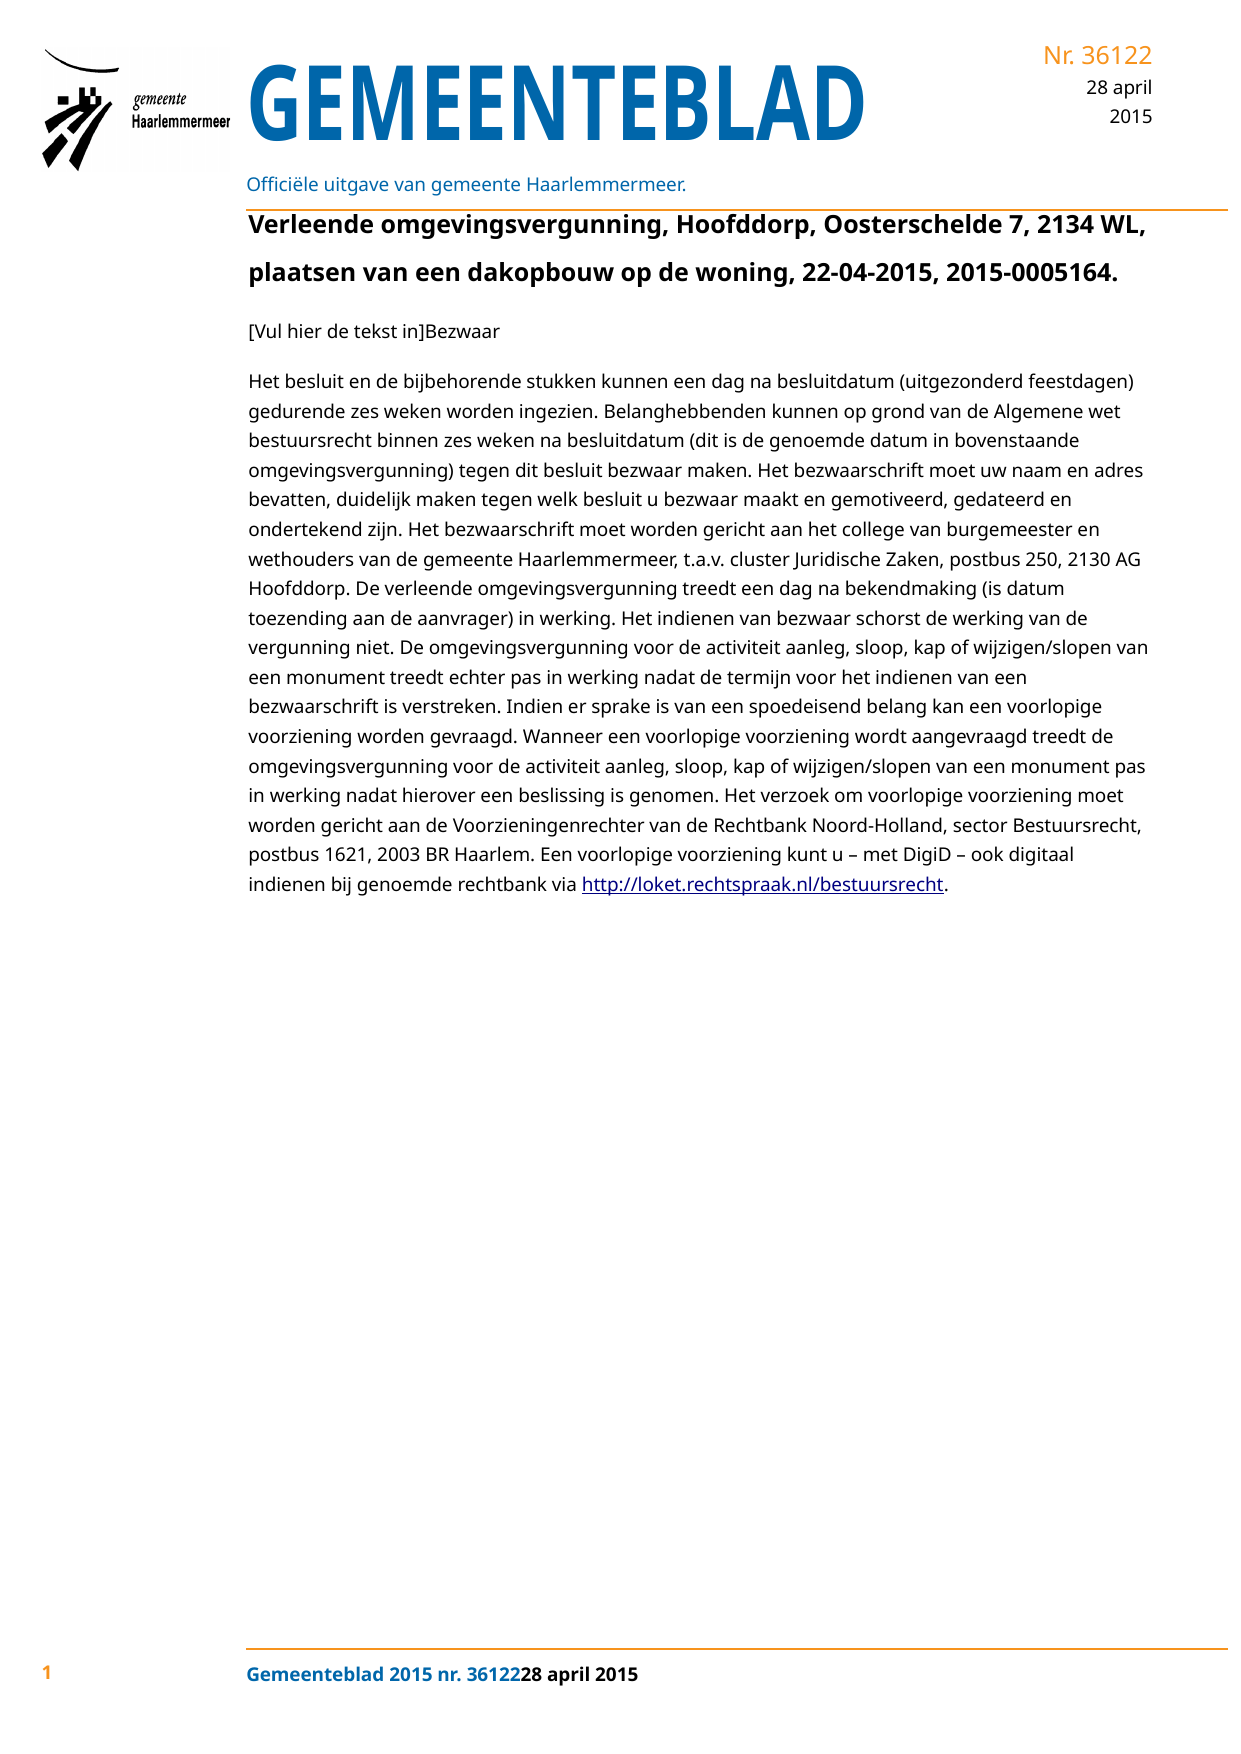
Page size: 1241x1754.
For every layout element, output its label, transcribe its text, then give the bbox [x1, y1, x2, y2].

text Verleende omgevingsvergunning, Hoofddorp, Oosterschelde 7, 2134 WL, plaatsen van een dakopbouw op de woning, 22-04-2015, 2015-0005164. [248, 211, 1152, 288]
picture [41, 47, 231, 172]
text [Vul hier de tekst in]Bezwaar [248, 318, 1152, 344]
text Het besluit en de bijbehorende stukken kunnen een dag na besluitdatum (uitgezonderd feestdagen) gedurende zes weken worden ingezien. Belanghebbenden kunnen op grond van de Algemene wet bestuursrecht binnen zes weken na besluitdatum (dit is de genoemde datum in bovenstaande omgevingsvergunning) tegen dit besluit bezwaar maken. Het bezwaarschrift moet uw naam en adres bevatten, duidelijk maken tegen welk besluit u bezwaar maakt en gemotiveerd, gedateerd en ondertekend zijn. Het bezwaarschrift moet worden gericht aan het college van burgemeester en wethouders van de gemeente Haarlemmermeer, t.a.v. cluster Juridische Zaken, postbus 250, 2130 AG Hoofddorp. De verleende omgevingsvergunning treedt een dag na bekendmaking (is datum toezending aan de aanvrager) in werking. Het indienen van bezwaar schorst de werking van de vergunning niet. De omgevingsvergunning voor de activiteit aanleg, sloop, kap of wijzigen/slopen van een monument treedt echter pas in werking nadat de termijn voor het indienen van een bezwaarschrift is verstreken. Indien er sprake is van een spoedeisend belang kan een voorlopige voorziening worden gevraagd. Wanneer een voorlopige voorziening wordt aangevraagd treedt de omgevingsvergunning voor de activiteit aanleg, sloop, kap of wijzigen/slopen van een monument pas in werking nadat hierover een beslissing is genomen. Het verzoek om voorlopige voorziening moet worden gericht aan de Voorzieningenrechter van de Rechtbank Noord-Holland, sector Bestuursrecht, postbus 1621, 2003 BR Haarlem. Een voorlopige voorziening kunt u – met DigiD – ook digitaal indienen bij genoemde rechtbank via http://loket.rechtspraak.nl/bestuursrecht. [248, 368, 1152, 897]
